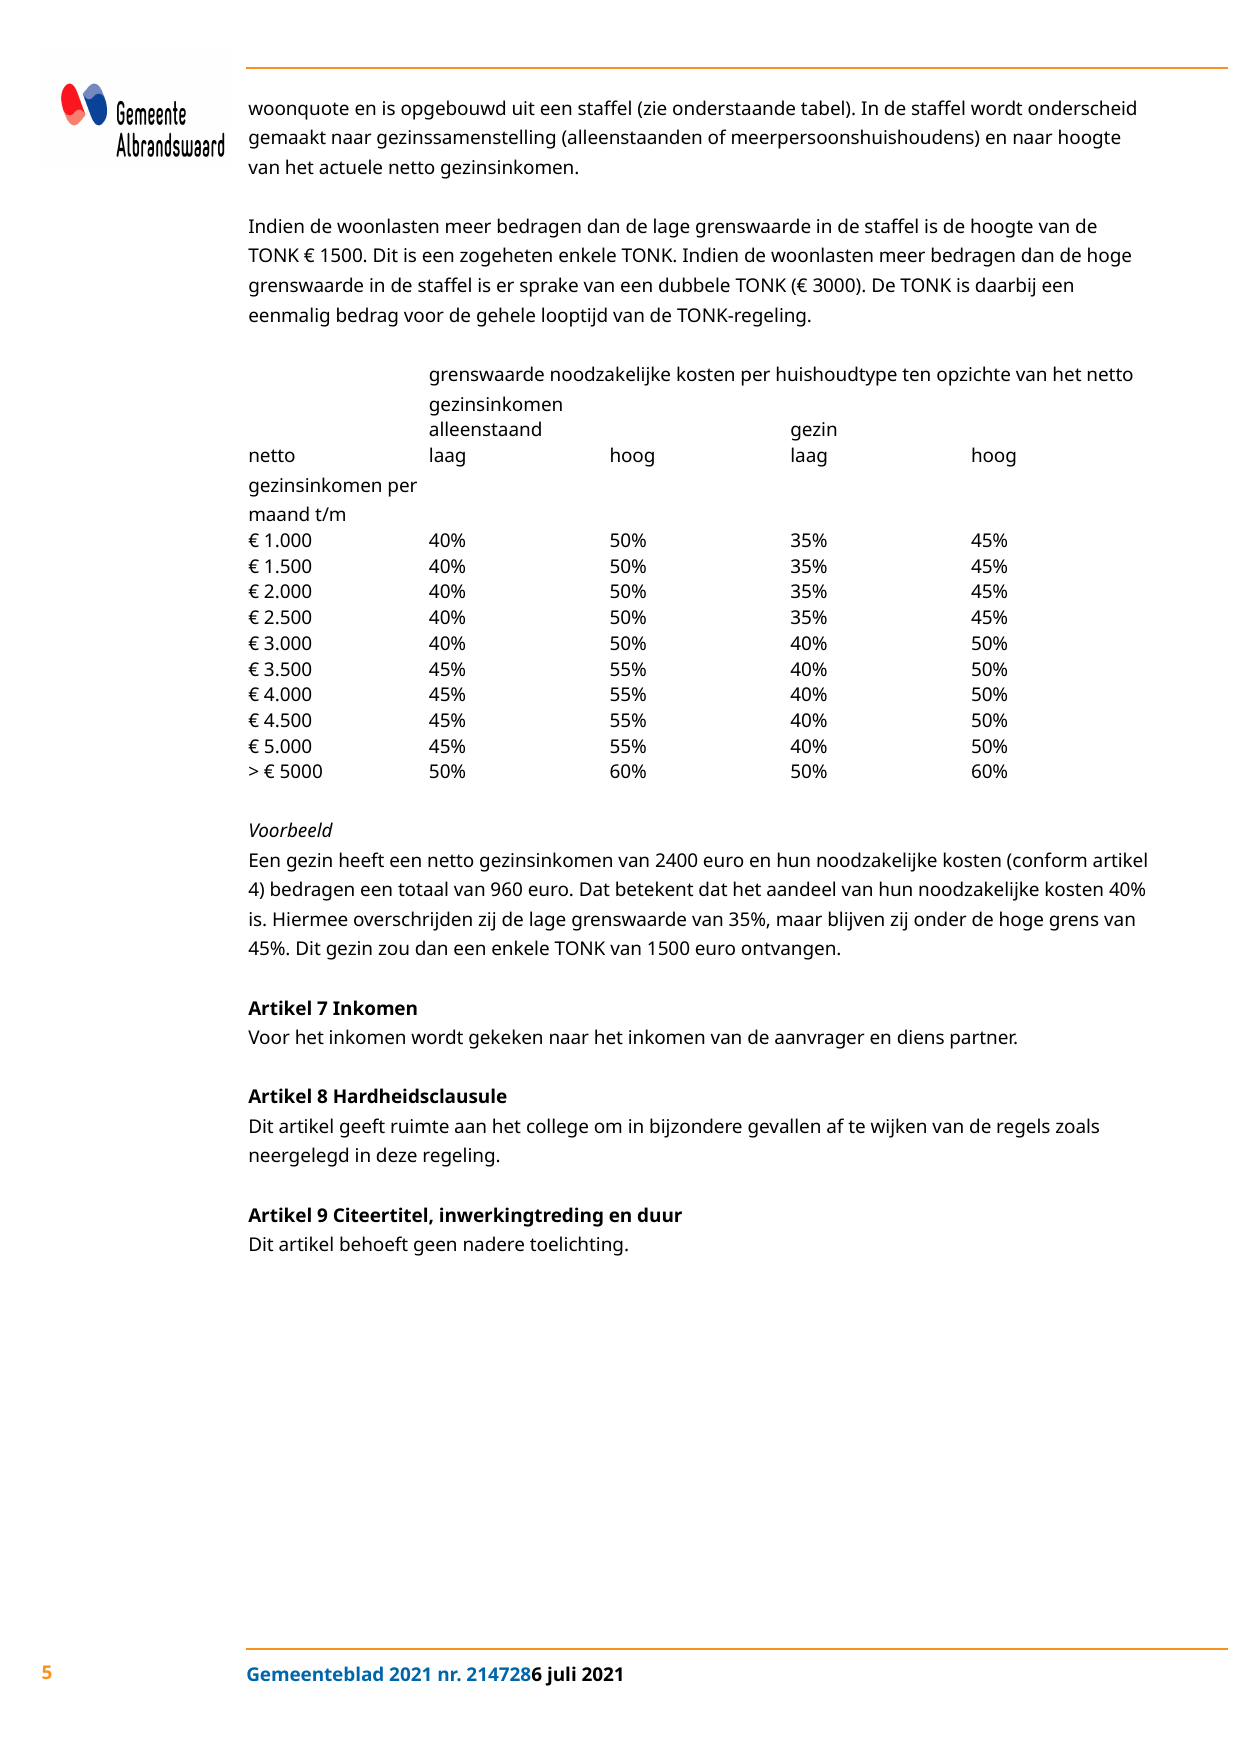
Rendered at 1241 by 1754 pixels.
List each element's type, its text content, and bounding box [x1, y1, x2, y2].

table_cell 50% [609, 553, 790, 578]
text Artikel 8 Hardheidsclausule [248, 1083, 1152, 1109]
table_cell 50% [971, 656, 1152, 681]
text Dit artikel behoeft geen nadere toelichting. [248, 1231, 1152, 1257]
text Voorbeeld [248, 817, 1152, 843]
table_cell 40% [790, 707, 971, 733]
table_cell 45% [971, 579, 1152, 604]
table_cell 50% [609, 579, 790, 604]
table_cell 40% [790, 733, 971, 759]
table_cell 35% [790, 527, 971, 553]
table_cell hoog [609, 442, 790, 527]
table_cell laag [429, 442, 609, 527]
table_cell € 1.500 [248, 553, 429, 578]
table_cell € 4.000 [248, 681, 429, 707]
table_cell alleenstaand [429, 416, 790, 442]
table_cell [248, 416, 429, 442]
text Dit artikel geeft ruimte aan het college om in bijzondere gevallen af te wijken van de regels zoals neergelegd in deze regeling. [248, 1113, 1152, 1168]
text Artikel 7 Inkomen [248, 995, 1152, 1020]
table_cell € 2.500 [248, 604, 429, 630]
table_cell 40% [790, 681, 971, 707]
table_cell 45% [429, 656, 609, 681]
table_cell 40% [429, 553, 609, 578]
table_cell € 1.000 [248, 527, 429, 553]
table_cell 55% [609, 656, 790, 681]
table_cell 45% [429, 707, 609, 733]
table_cell > € 5000 [248, 759, 429, 784]
table_cell € 4.500 [248, 707, 429, 733]
table_cell 50% [609, 630, 790, 656]
table_cell € 5.000 [248, 733, 429, 759]
table_cell 50% [971, 630, 1152, 656]
table_cell 45% [971, 604, 1152, 630]
table_cell 40% [790, 656, 971, 681]
table_cell € 2.000 [248, 579, 429, 604]
table_cell 55% [609, 681, 790, 707]
table_cell 40% [429, 604, 609, 630]
table_cell 50% [790, 759, 971, 784]
table_cell 50% [609, 604, 790, 630]
table_cell 50% [971, 733, 1152, 759]
table_cell hoog [971, 442, 1152, 527]
table_cell € 3.500 [248, 656, 429, 681]
table_cell 60% [971, 759, 1152, 784]
table_cell 35% [790, 604, 971, 630]
text woonquote en is opgebouwd uit een staffel (zie onderstaande tabel). In de staffel wordt onderscheid gemaakt naar gezinssamenstelling (alleenstaanden of meerpersoonshuishoudens) en naar hoogte van het actuele netto gezinsinkomen. [248, 95, 1152, 180]
table_cell 40% [429, 630, 609, 656]
table_cell 40% [429, 527, 609, 553]
table_cell 55% [609, 733, 790, 759]
table_cell 45% [429, 681, 609, 707]
table_cell gezin [790, 416, 1152, 442]
table_cell 55% [609, 707, 790, 733]
table_cell laag [790, 442, 971, 527]
table_header [248, 361, 429, 416]
table_cell 50% [971, 707, 1152, 733]
table_cell 50% [609, 527, 790, 553]
table_cell € 3.000 [248, 630, 429, 656]
picture [41, 47, 231, 172]
table_cell 35% [790, 579, 971, 604]
table_cell 45% [971, 527, 1152, 553]
table_cell 50% [971, 681, 1152, 707]
table_cell 45% [429, 733, 609, 759]
text Artikel 9 Citeertitel, inwerkingtreding en duur [248, 1202, 1152, 1227]
table_cell 35% [790, 553, 971, 578]
table_cell 50% [429, 759, 609, 784]
table_cell 60% [609, 759, 790, 784]
text Indien de woonlasten meer bedragen dan de lage grenswaarde in de staffel is de hoogte van de TONK € 1500. Dit is een zogeheten enkele TONK. Indien de woonlasten meer bedragen dan de hoge grenswaarde in de staffel is er sprake van een dubbele TONK (€ 3000). De TONK is daarbij een eenmalig bedrag voor de gehele looptijd van de TONK-regeling. [248, 213, 1152, 328]
table_cell netto gezinsinkomen per maand t/m [248, 442, 429, 527]
table_cell 45% [971, 553, 1152, 578]
table_cell 40% [790, 630, 971, 656]
text Voor het inkomen wordt gekeken naar het inkomen van de aanvrager en diens partner. [248, 1024, 1152, 1050]
table_header grenswaarde noodzakelijke kosten per huishoudtype ten opzichte van het netto gezinsinkomen [429, 361, 1152, 416]
text Een gezin heeft een netto gezinsinkomen van 2400 euro en hun noodzakelijke kosten (conform artikel 4) bedragen een totaal van 960 euro. Dat betekent dat het aandeel van hun noodzakelijke kosten 40% is. Hiermee overschrijden zij de lage grenswaarde van 35%, maar blijven zij onder de hoge grens van 45%. Dit gezin zou dan een enkele TONK van 1500 euro ontvangen. [248, 847, 1152, 961]
table_cell 40% [429, 579, 609, 604]
